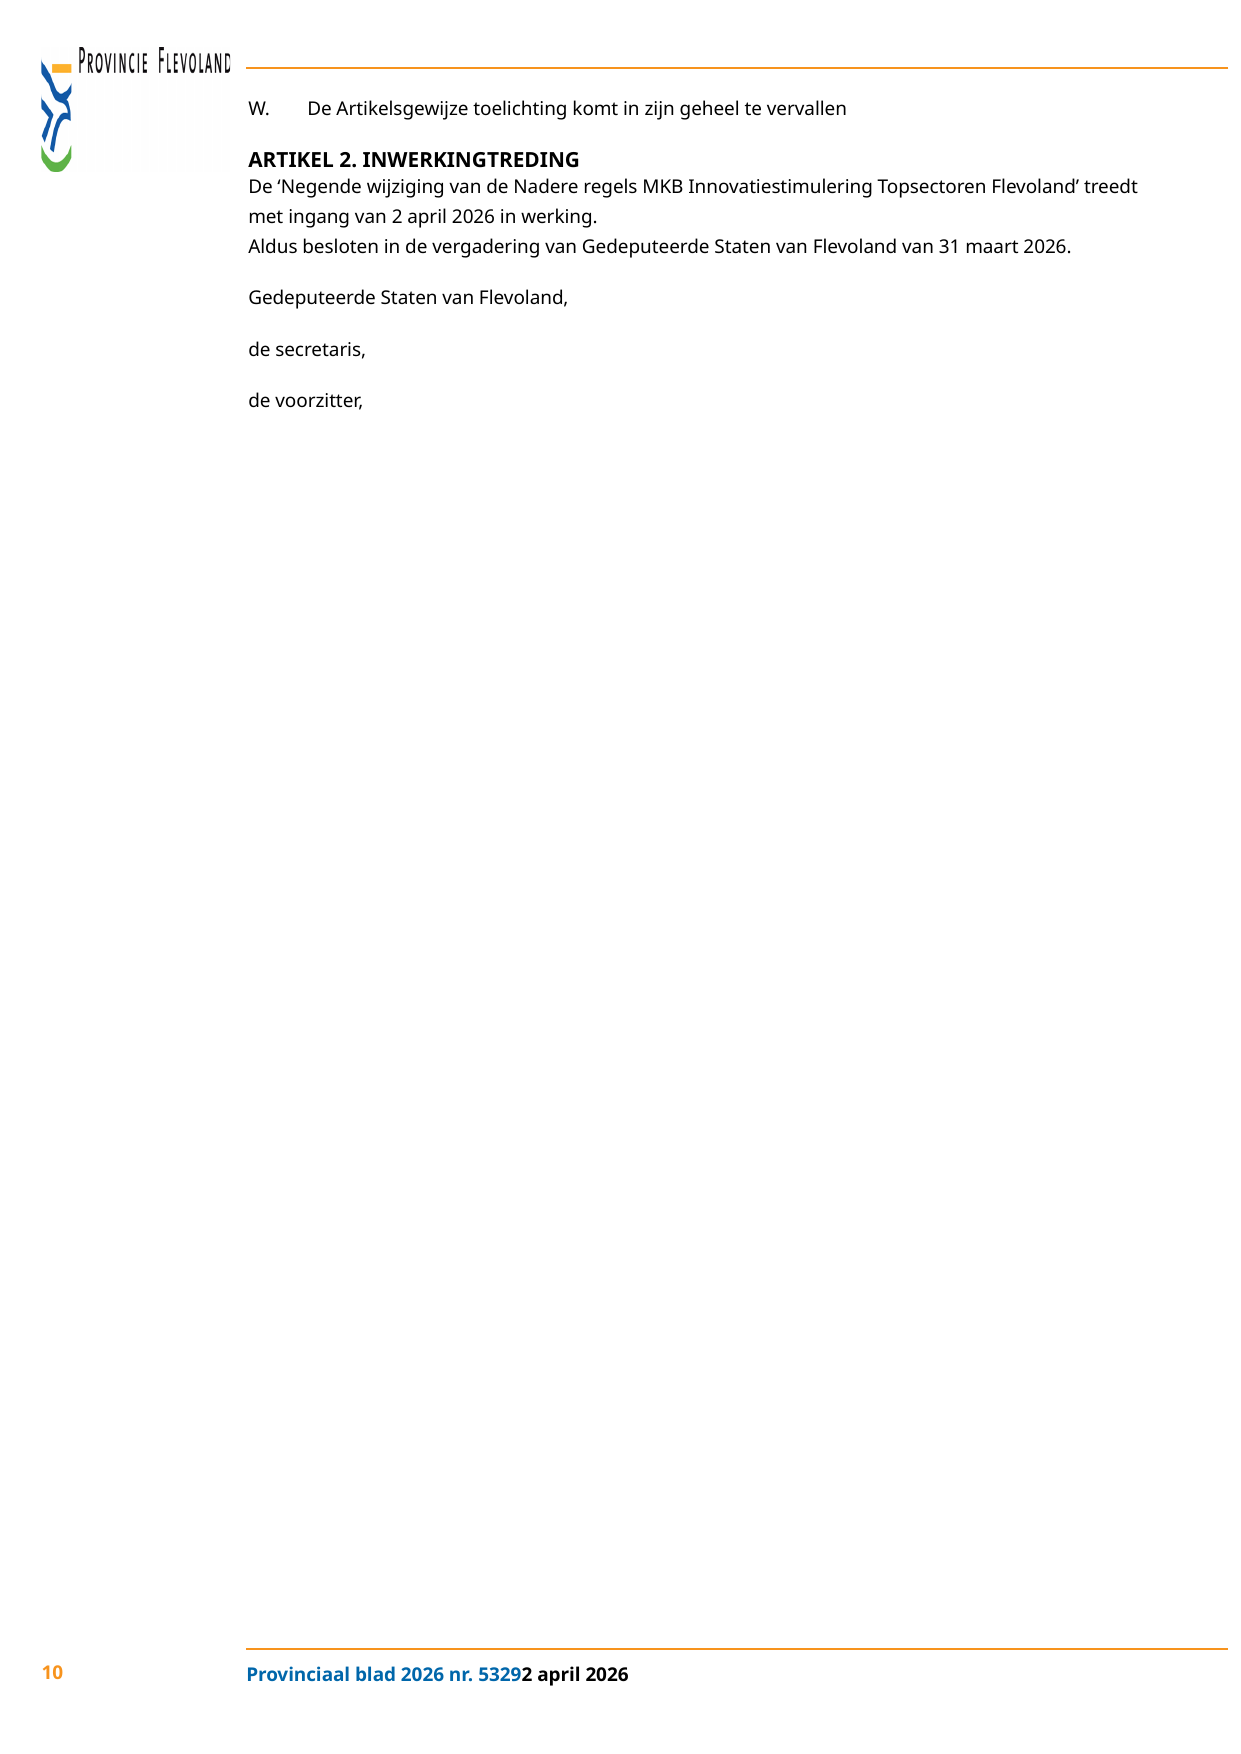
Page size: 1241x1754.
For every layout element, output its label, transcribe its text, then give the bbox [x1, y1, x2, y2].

text de secretaris, [248, 336, 1152, 361]
list De Artikelsgewijze toelichting komt in zijn geheel te vervallen [248, 95, 1152, 121]
text Aldus besloten in de vergadering van Gedeputeerde Staten van Flevoland van 31 maart 2026. [248, 233, 1152, 258]
text ARTIKEL 2. INWERKINGTREDING [248, 145, 1152, 174]
text de voorzitter, [248, 387, 1152, 413]
text De ‘Negende wijziging van de Nadere regels MKB Innovatiestimulering Topsectoren Flevoland’ treedt met ingang van 2 april 2026 in werking. [248, 174, 1152, 229]
picture [41, 47, 231, 172]
text Gedeputeerde Staten van Flevoland, [248, 284, 1152, 310]
